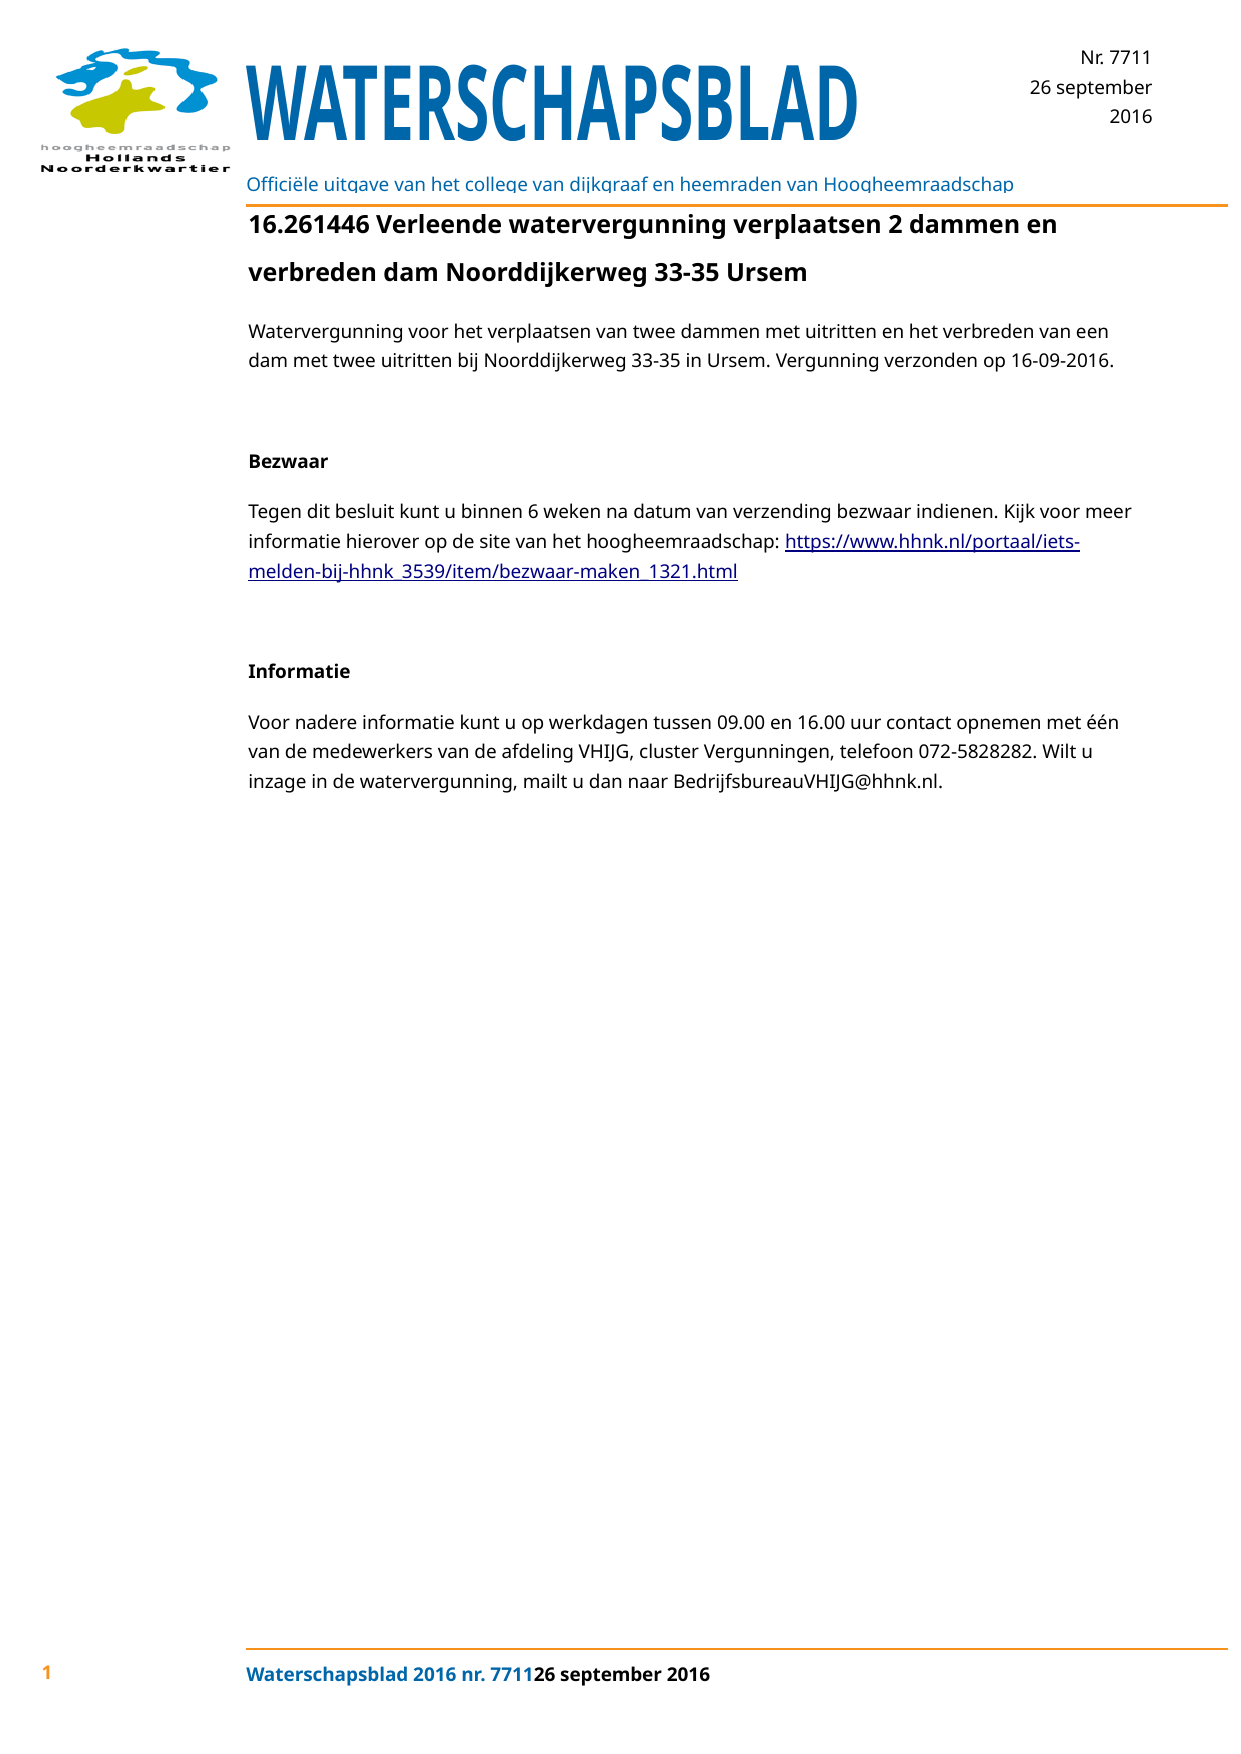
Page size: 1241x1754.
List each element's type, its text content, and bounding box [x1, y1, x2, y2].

text Informatie [248, 659, 1152, 684]
text Bezwaar [248, 448, 1152, 474]
text Tegen dit besluit kunt u binnen 6 weken na datum van verzending bezwaar indienen. Kijk voor meer informatie hierover op de site van het hoogheemraadschap: https://www.hhnk.nl/portaal/iets-melden-bij-hhnk_3539/item/bezwaar-maken_1321.html [248, 499, 1152, 584]
text 16.261446 Verleende watervergunning verplaatsen 2 dammen en verbreden dam Noorddijkerweg 33-35 Ursem [248, 207, 1152, 288]
text Watervergunning voor het verplaatsen van twee dammen met uitritten en het verbreden van een dam met twee uitritten bij Noorddijkerweg 33-35 in Ursem. Vergunning verzonden op 16-09-2016. [248, 318, 1152, 373]
text Voor nadere informatie kunt u op werkdagen tussen 09.00 en 16.00 uur contact opnemen met één van de medewerkers van de afdeling VHIJG, cluster Vergunningen, telefoon 072-5828282. Wilt u inzage in de watervergunning, mailt u dan naar BedrijfsbureauVHIJG@hhnk.nl. [248, 709, 1152, 794]
picture [41, 47, 231, 172]
